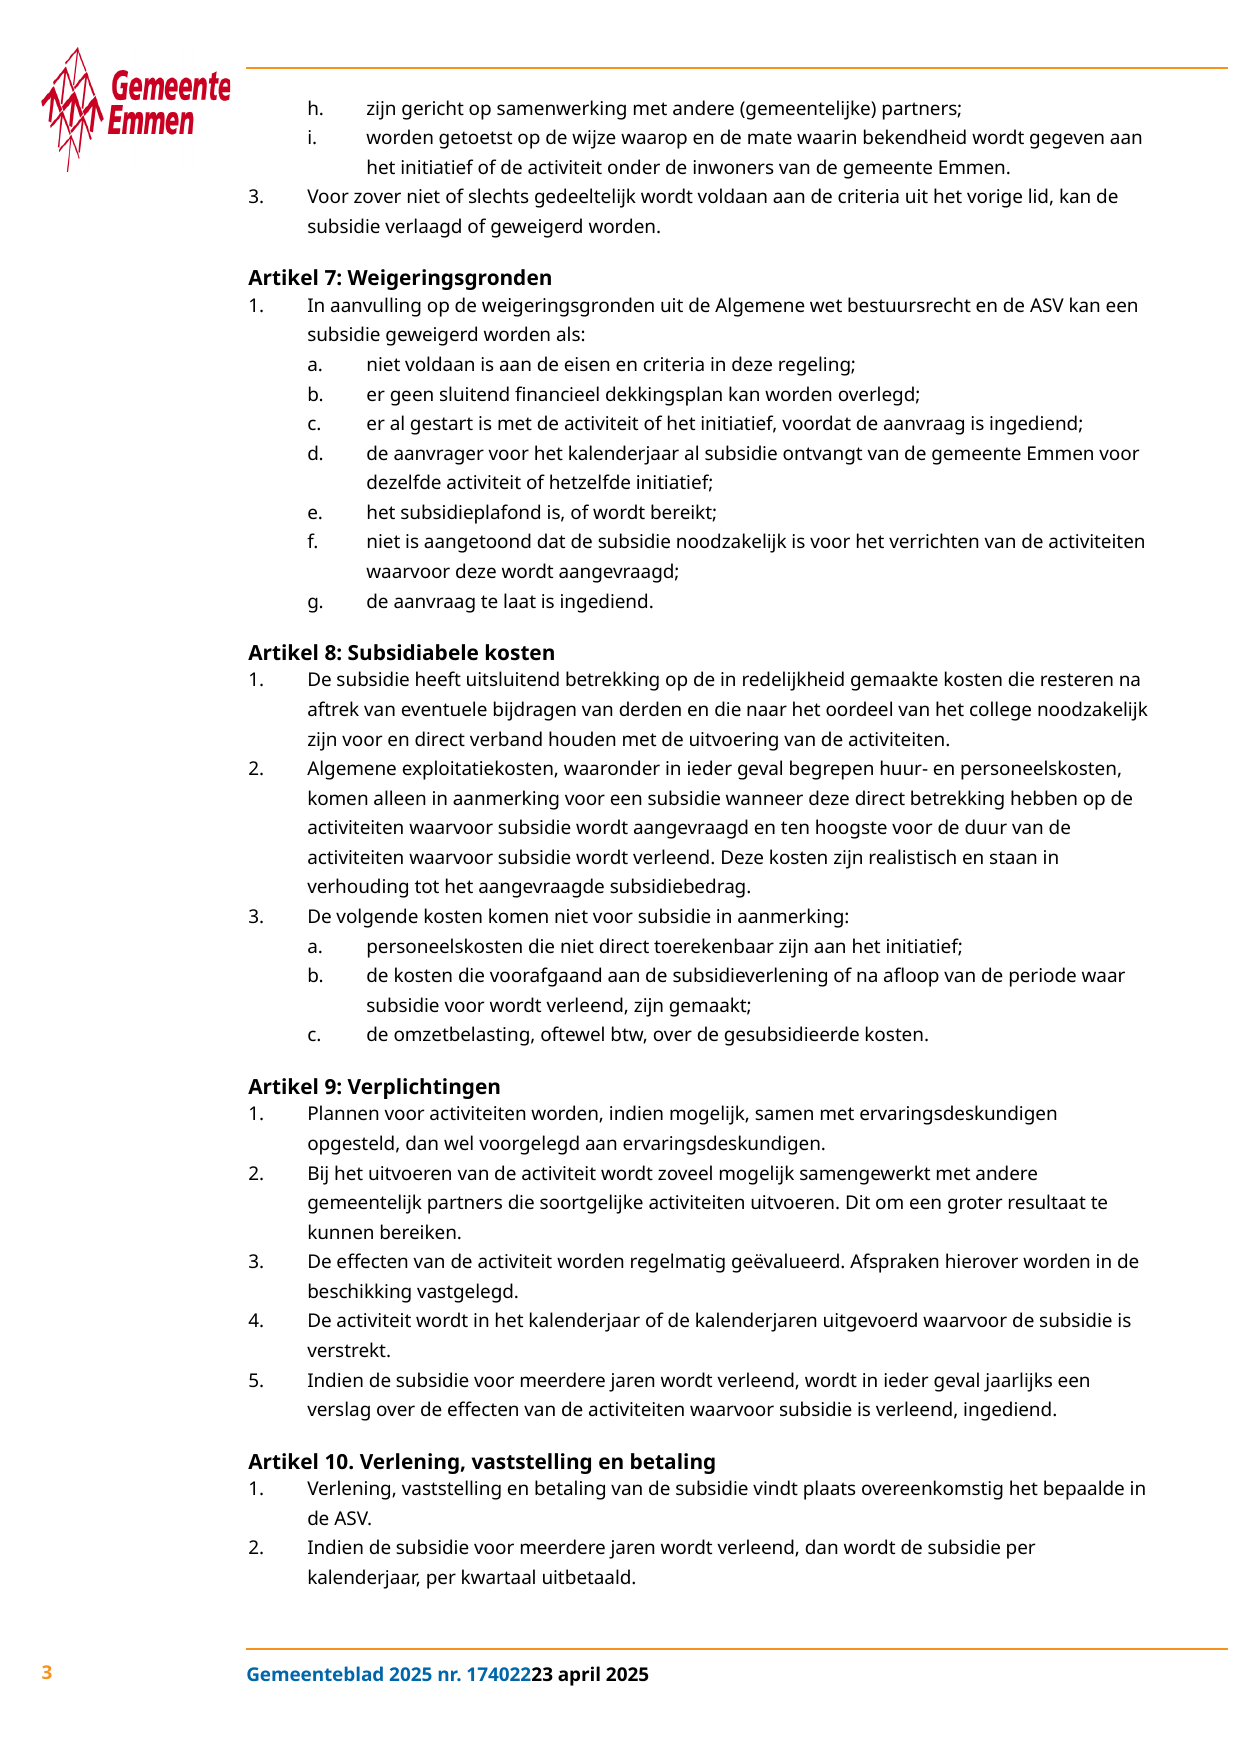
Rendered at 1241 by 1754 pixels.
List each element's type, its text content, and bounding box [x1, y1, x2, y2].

list er al gestart is met de activiteit of het initiatief, voordat de aanvraag is ingediend; [307, 410, 1152, 436]
list personeelskosten die niet direct toerekenbaar zijn aan het initiatief; [307, 933, 1152, 959]
list de aanvraag te laat is ingediend. [307, 588, 1152, 613]
list Plannen voor activiteiten worden, indien mogelijk, samen met ervaringsdeskundigen opgesteld, dan wel voorgelegd aan ervaringsdeskundigen. [248, 1101, 1152, 1156]
list Algemene exploitatiekosten, waaronder in ieder geval begrepen huur- en personeelskosten, komen alleen in aanmerking voor een subsidie wanneer deze direct betrekking hebben op de activiteiten waarvoor subsidie wordt aangevraagd en ten hoogste voor de duur van de activiteiten waarvoor subsidie wordt verleend. Deze kosten zijn realistisch en staan in verhouding tot het aangevraagde subsidiebedrag. [248, 755, 1152, 899]
text Artikel 8: Subsidiabele kosten [248, 638, 1152, 667]
text Artikel 9: Verplichtingen [248, 1072, 1152, 1101]
list Voor zover niet of slechts gedeeltelijk wordt voldaan aan de criteria uit het vorige lid, kan de subsidie verlaagd of geweigerd worden. [248, 183, 1152, 239]
list het subsidieplafond is, of wordt bereikt; [307, 499, 1152, 525]
list de kosten die voorafgaand aan de subsidieverlening of na afloop van de periode waar subsidie voor wordt verleend, zijn gemaakt; [307, 962, 1152, 1018]
list De activiteit wordt in het kalenderjaar of de kalenderjaren uitgevoerd waarvoor de subsidie is verstrekt. [248, 1308, 1152, 1363]
text Artikel 7: Weigeringsgronden [248, 263, 1152, 292]
list er geen sluitend financieel dekkingsplan kan worden overlegd; [307, 381, 1152, 406]
list worden getoetst op de wijze waarop en de mate waarin bekendheid wordt gegeven aan het initiatief of de activiteit onder de inwoners van de gemeente Emmen. [307, 124, 1152, 180]
picture [41, 47, 231, 172]
list De effecten van de activiteit worden regelmatig geëvalueerd. Afspraken hierover worden in de beschikking vastgelegd. [248, 1248, 1152, 1304]
list De subsidie heeft uitsluitend betrekking op de in redelijkheid gemaakte kosten die resteren na aftrek van eventuele bijdragen van derden en die naar het oordeel van het college noodzakelijk zijn voor en direct verband houden met de uitvoering van de activiteiten. [248, 667, 1152, 752]
list de omzetbelasting, oftewel btw, over de gesubsidieerde kosten. [307, 1022, 1152, 1047]
list niet is aangetoond dat de subsidie noodzakelijk is voor het verrichten van de activiteiten waarvoor deze wordt aangevraagd; [307, 529, 1152, 584]
list Indien de subsidie voor meerdere jaren wordt verleend, dan wordt de subsidie per kalenderjaar, per kwartaal uitbetaald. [248, 1534, 1152, 1590]
list Indien de subsidie voor meerdere jaren wordt verleend, wordt in ieder geval jaarlijks een verslag over de effecten van de activiteiten waarvoor subsidie is verleend, ingediend. [248, 1367, 1152, 1422]
list Bij het uitvoeren van de activiteit wordt zoveel mogelijk samengewerkt met andere gemeentelijk partners die soortgelijke activiteiten uitvoeren. Dit om een groter resultaat te kunnen bereiken. [248, 1160, 1152, 1244]
list De volgende kosten komen niet voor subsidie in aanmerking: [248, 903, 1152, 929]
list In aanvulling op de weigeringsgronden uit de Algemene wet bestuursrecht en de ASV kan een subsidie geweigerd worden als: [248, 292, 1152, 347]
list Verlening, vaststelling en betaling van de subsidie vindt plaats overeenkomstig het bepaalde in de ASV. [248, 1475, 1152, 1531]
list niet voldaan is aan de eisen en criteria in deze regeling; [307, 351, 1152, 377]
list de aanvrager voor het kalenderjaar al subsidie ontvangt van de gemeente Emmen voor dezelfde activiteit of hetzelfde initiatief; [307, 440, 1152, 495]
list zijn gericht op samenwerking met andere (gemeentelijke) partners; [307, 95, 1152, 121]
text Artikel 10. Verlening, vaststelling en betaling [248, 1447, 1152, 1475]
